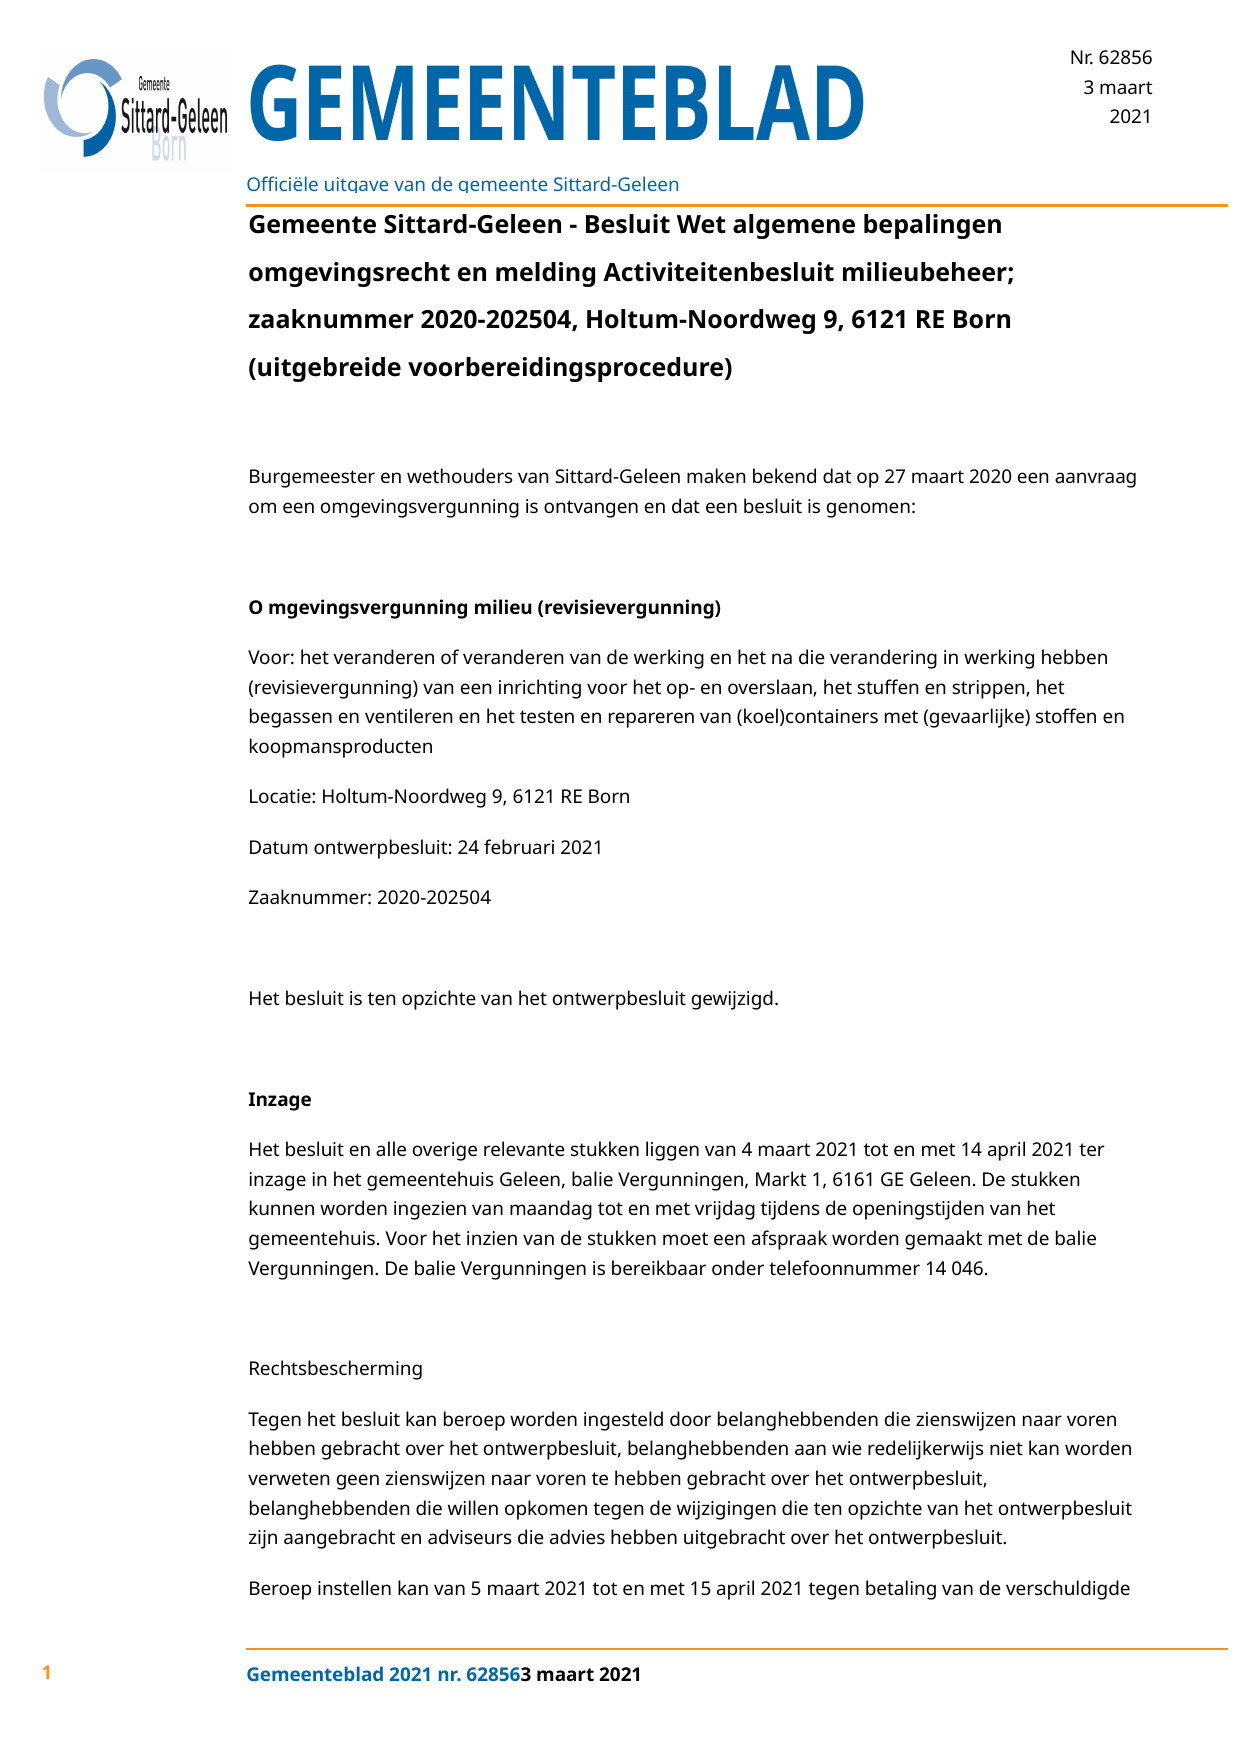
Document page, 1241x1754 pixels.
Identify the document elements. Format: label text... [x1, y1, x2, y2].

text Burgemeester en wethouders van Sittard-Geleen maken bekend dat op 27 maart 2020 een aanvraag om een omgevingsvergunning is ontvangen en dat een besluit is genomen: [248, 463, 1152, 519]
text Datum ontwerpbesluit: 24 februari 2021 [248, 834, 1152, 860]
text O mgevingsvergunning milieu (revisievergunning) [248, 594, 1152, 620]
text Gemeente Sittard-Geleen - Besluit Wet algemene bepalingen omgevingsrecht en melding Activiteitenbesluit milieubeheer; zaaknummer 2020-202504, Holtum-Noordweg 9, 6121 RE Born (uitgebreide voorbereidingsprocedure) [248, 207, 1152, 384]
text Tegen het besluit kan beroep worden ingesteld door belanghebbenden die zienswijzen naar voren hebben gebracht over het ontwerpbesluit, belanghebbenden aan wie redelijkerwijs niet kan worden verweten geen zienswijzen naar voren te hebben gebracht over het ontwerpbesluit, belanghebbenden die willen opkomen tegen de wijzigingen die ten opzichte van het ontwerpbesluit zijn aangebracht en adviseurs die advies hebben uitgebracht over het ontwerpbesluit. [248, 1406, 1152, 1550]
text Beroep instellen kan van 5 maart 2021 tot en met 15 april 2021 tegen betaling van de verschuldigde [248, 1575, 1152, 1601]
text Rechtsbescherming [248, 1356, 1152, 1381]
picture [41, 47, 231, 172]
text Zaaknummer: 2020-202504 [248, 884, 1152, 910]
text Locatie: Holtum-Noordweg 9, 6121 RE Born [248, 783, 1152, 809]
text Voor: het veranderen of veranderen van de werking en het na die verandering in werking hebben (revisievergunning) van een inrichting voor het op- en overslaan, het stuffen en strippen, het begassen en ventileren en het testen en repareren van (koel)containers met (gevaarlijke) stoffen en koopmansproducten [248, 644, 1152, 759]
text Inzage [248, 1086, 1152, 1112]
text Het besluit en alle overige relevante stukken liggen van 4 maart 2021 tot en met 14 april 2021 ter inzage in het gemeentehuis Geleen, balie Vergunningen, Markt 1, 6161 GE Geleen. De stukken kunnen worden ingezien van maandag tot en met vrijdag tijdens de openingstijden van het gemeentehuis. Voor het inzien van de stukken moet een afspraak worden gemaakt met de balie Vergunningen. De balie Vergunningen is bereikbaar onder telefoonnummer 14 046. [248, 1136, 1152, 1281]
text Het besluit is ten opzichte van het ontwerpbesluit gewijzigd. [248, 985, 1152, 1011]
